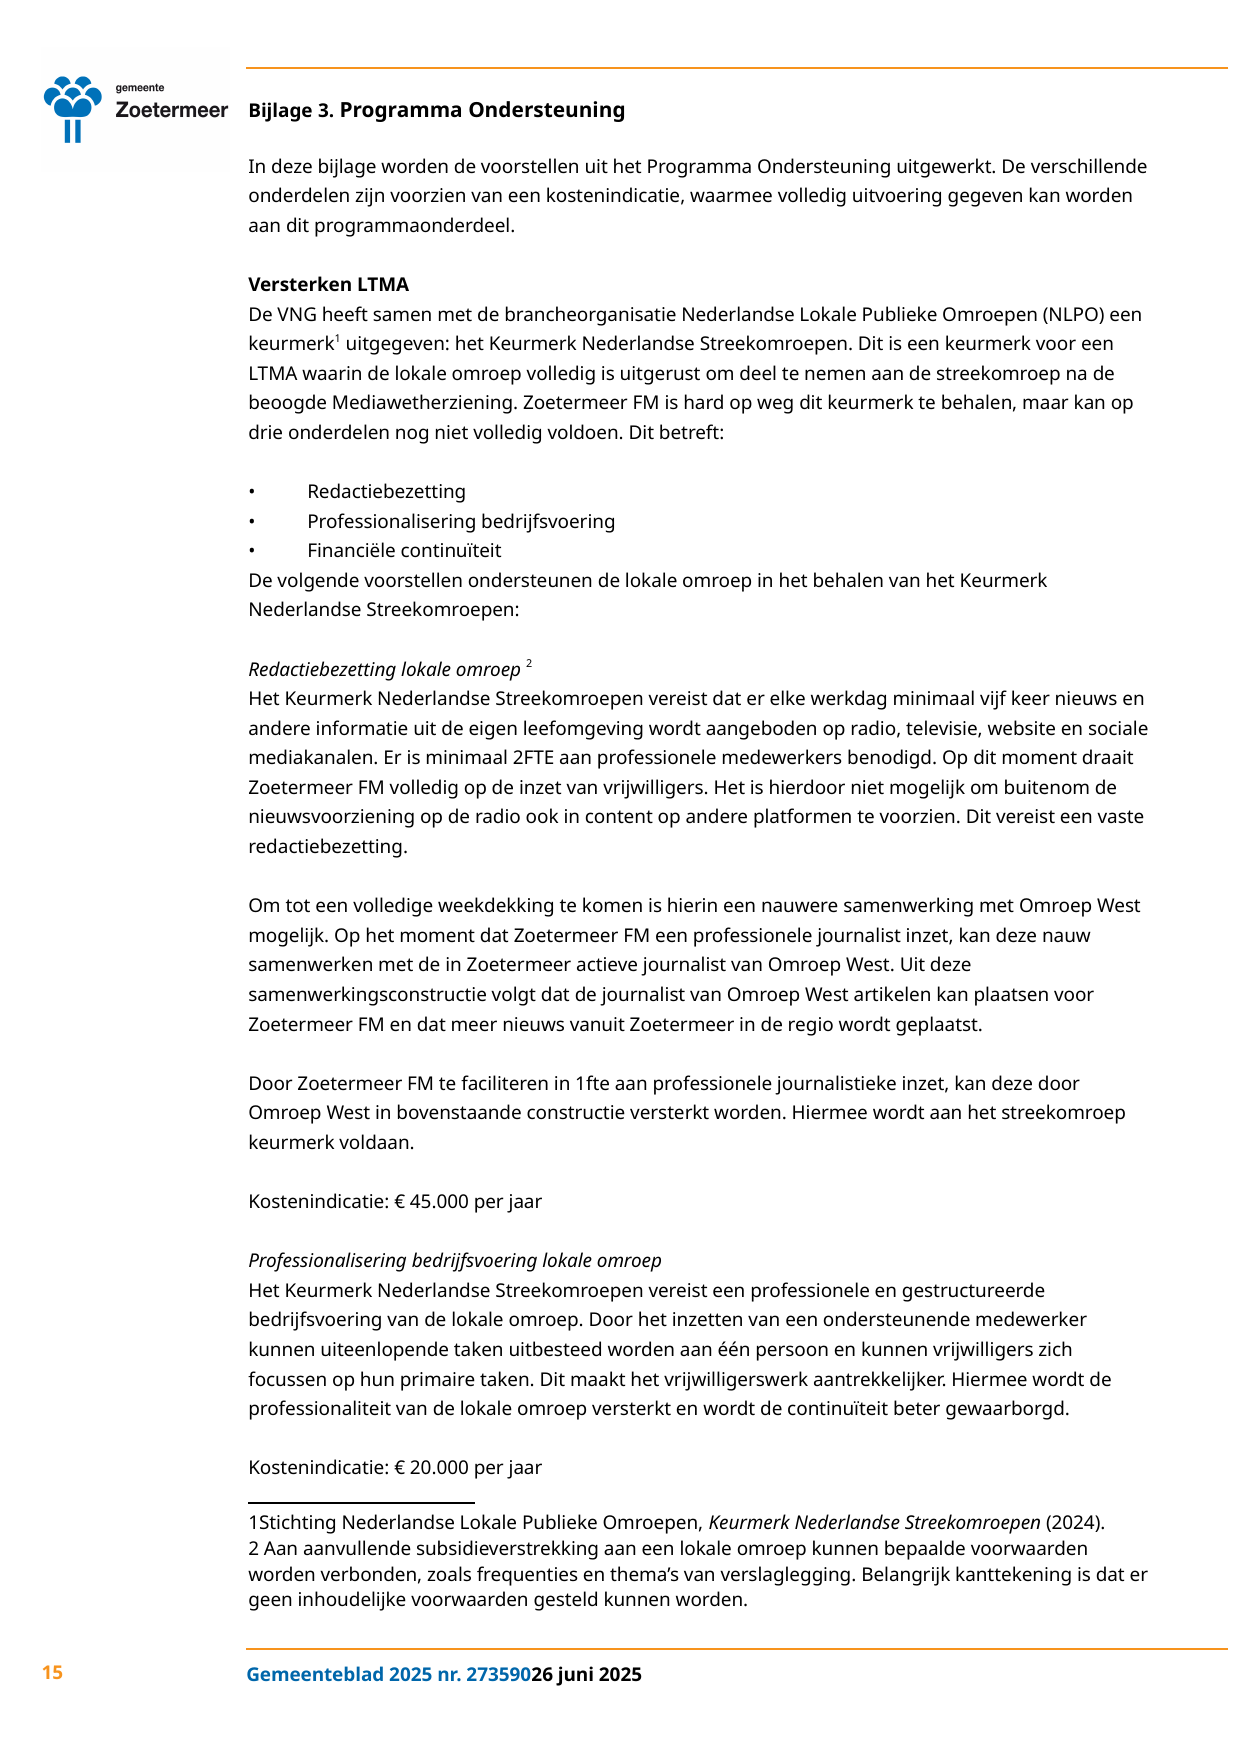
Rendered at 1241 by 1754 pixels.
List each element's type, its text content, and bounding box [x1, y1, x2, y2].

text Professionalisering bedrijfsvoering lokale omroep [248, 1247, 1152, 1273]
text Versterken LTMA [248, 271, 1152, 297]
text Bijlage 3. Programma Ondersteuning [248, 95, 1152, 123]
text De volgende voorstellen ondersteunen de lokale omroep in het behalen van het Keurmerk Nederlandse Streekomroepen: [248, 567, 1152, 622]
text Redactiebezetting lokale omroep [248, 656, 1152, 682]
picture [41, 47, 231, 172]
text Kostenindicatie: € 45.000 per jaar [248, 1188, 1152, 1214]
list Financiële continuïteit [248, 537, 1152, 563]
text Het Keurmerk Nederlandse Streekomroepen vereist dat er elke werkdag minimaal vijf keer nieuws en andere informatie uit de eigen leefomgeving wordt aangeboden op radio, televisie, website en sociale mediakanalen. Er is minimaal 2FTE aan professionele medewerkers benodigd. Op dit moment draait Zoetermeer FM volledig op de inzet van vrijwilligers. Het is hierdoor niet mogelijk om buitenom de nieuwsvoorziening op de radio ook in content op andere platformen te voorzien. Dit vereist een vaste redactiebezetting. [248, 685, 1152, 859]
text In deze bijlage worden de voorstellen uit het Programma Ondersteuning uitgewerkt. De verschillende onderdelen zijn voorzien van een kostenindicatie, waarmee volledig uitvoering gegeven kan worden aan dit programmaonderdeel. [248, 153, 1152, 238]
text De VNG heeft samen met de brancheorganisatie Nederlandse Lokale Publieke Omroepen (NLPO) een keurmerk uitgegeven: het Keurmerk Nederlandse Streekomroepen. Dit is een keurmerk voor een LTMA waarin de lokale omroep volledig is uitgerust om deel te nemen aan de streekomroep na de beoogde Mediawetherziening. Zoetermeer FM is hard op weg dit keurmerk te behalen, maar kan op drie onderdelen nog niet volledig voldoen. Dit betreft: [248, 301, 1152, 445]
text Om tot een volledige weekdekking te komen is hierin een nauwere samenwerking met Omroep West mogelijk. Op het moment dat Zoetermeer FM een professionele journalist inzet, kan deze nauw samenwerken met de in Zoetermeer actieve journalist van Omroep West. Uit deze samenwerkingsconstructie volgt dat de journalist van Omroep West artikelen kan plaatsen voor Zoetermeer FM en dat meer nieuws vanuit Zoetermeer in de regio wordt geplaatst. [248, 892, 1152, 1037]
text Kostenindicatie: € 20.000 per jaar [248, 1454, 1152, 1480]
text Stichting Nederlandse Lokale Publieke Omroepen, Keurmerk Nederlandse Streekomroepen (2024). [248, 1509, 1152, 1535]
text Door Zoetermeer FM te faciliteren in 1fte aan professionele journalistieke inzet, kan deze door Omroep West in bovenstaande constructie versterkt worden. Hiermee wordt aan het streekomroep keurmerk voldaan. [248, 1070, 1152, 1155]
list Redactiebezetting [248, 478, 1152, 504]
text Aan aanvullende subsidieverstrekking aan een lokale omroep kunnen bepaalde voorwaarden worden verbonden, zoals frequenties en thema’s van verslaglegging. Belangrijk kanttekening is dat er geen inhoudelijke voorwaarden gesteld kunnen worden. [248, 1535, 1152, 1612]
list Professionalisering bedrijfsvoering [248, 508, 1152, 534]
text Het Keurmerk Nederlandse Streekomroepen vereist een professionele en gestructureerde bedrijfsvoering van de lokale omroep. Door het inzetten van een ondersteunende medewerker kunnen uiteenlopende taken uitbesteed worden aan één persoon en kunnen vrijwilligers zich focussen op hun primaire taken. Dit maakt het vrijwilligerswerk aantrekkelijker. Hiermee wordt de professionaliteit van de lokale omroep versterkt en wordt de continuïteit beter gewaarborgd. [248, 1277, 1152, 1421]
